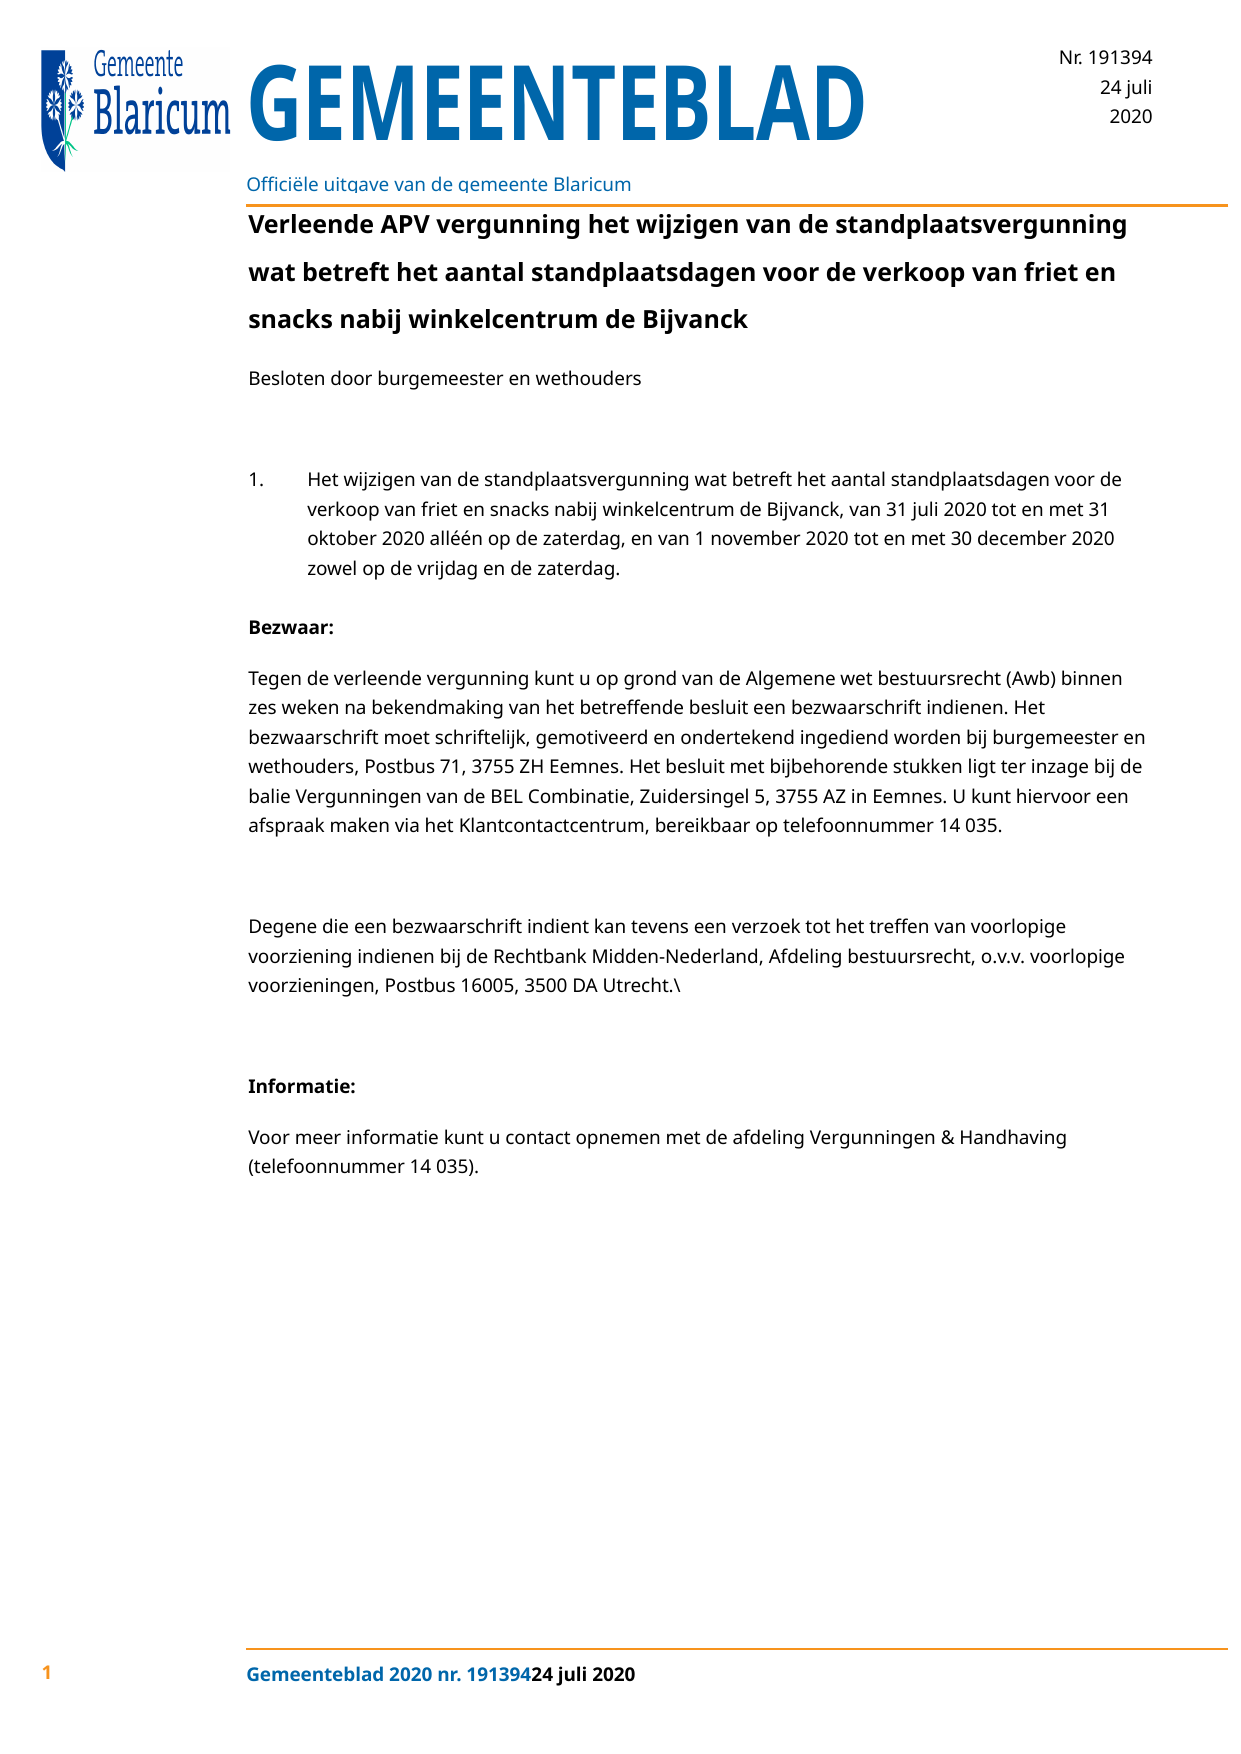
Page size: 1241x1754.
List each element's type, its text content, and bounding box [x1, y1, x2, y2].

picture [41, 47, 231, 172]
list Het wijzigen van de standplaatsvergunning wat betreft het aantal standplaatsdagen voor de verkoop van friet en snacks nabij winkelcentrum de Bijvanck, van 31 juli 2020 tot en met 31 oktober 2020 alléén op de zaterdag, en van 1 november 2020 tot en met 30 december 2020 zowel op de vrijdag en de zaterdag. [248, 466, 1152, 581]
text Besloten door burgemeester en wethouders [248, 366, 1152, 391]
text Verleende APV vergunning het wijzigen van de standplaatsvergunning wat betreft het aantal standplaatsdagen voor de verkoop van friet en snacks nabij winkelcentrum de Bijvanck [248, 207, 1152, 336]
text Degene die een bezwaarschrift indient kan tevens een verzoek tot het treffen van voorlopige voorziening indienen bij de Rechtbank Midden-Nederland, Afdeling bestuursrecht, o.v.v. voorlopige voorzieningen, Postbus 16005, 3500 DA Utrecht.\ [248, 913, 1152, 998]
text Bezwaar: [248, 614, 1152, 640]
text Informatie: [248, 1073, 1152, 1099]
text Tegen de verleende vergunning kunt u op grond van de Algemene wet bestuursrecht (Awb) binnen zes weken na bekendmaking van het betreffende besluit een bezwaarschrift indienen. Het bezwaarschrift moet schriftelijk, gemotiveerd en ondertekend ingediend worden bij burgemeester en wethouders, Postbus 71, 3755 ZH Eemnes. Het besluit met bijbehorende stukken ligt ter inzage bij de balie Vergunningen van de BEL Combinatie, Zuidersingel 5, 3755 AZ in Eemnes. U kunt hiervoor een afspraak maken via het Klantcontactcentrum, bereikbaar op telefoonnummer 14 035. [248, 665, 1152, 838]
text Voor meer informatie kunt u contact opnemen met de afdeling Vergunningen & Handhaving (telefoonnummer 14 035). [248, 1124, 1152, 1179]
